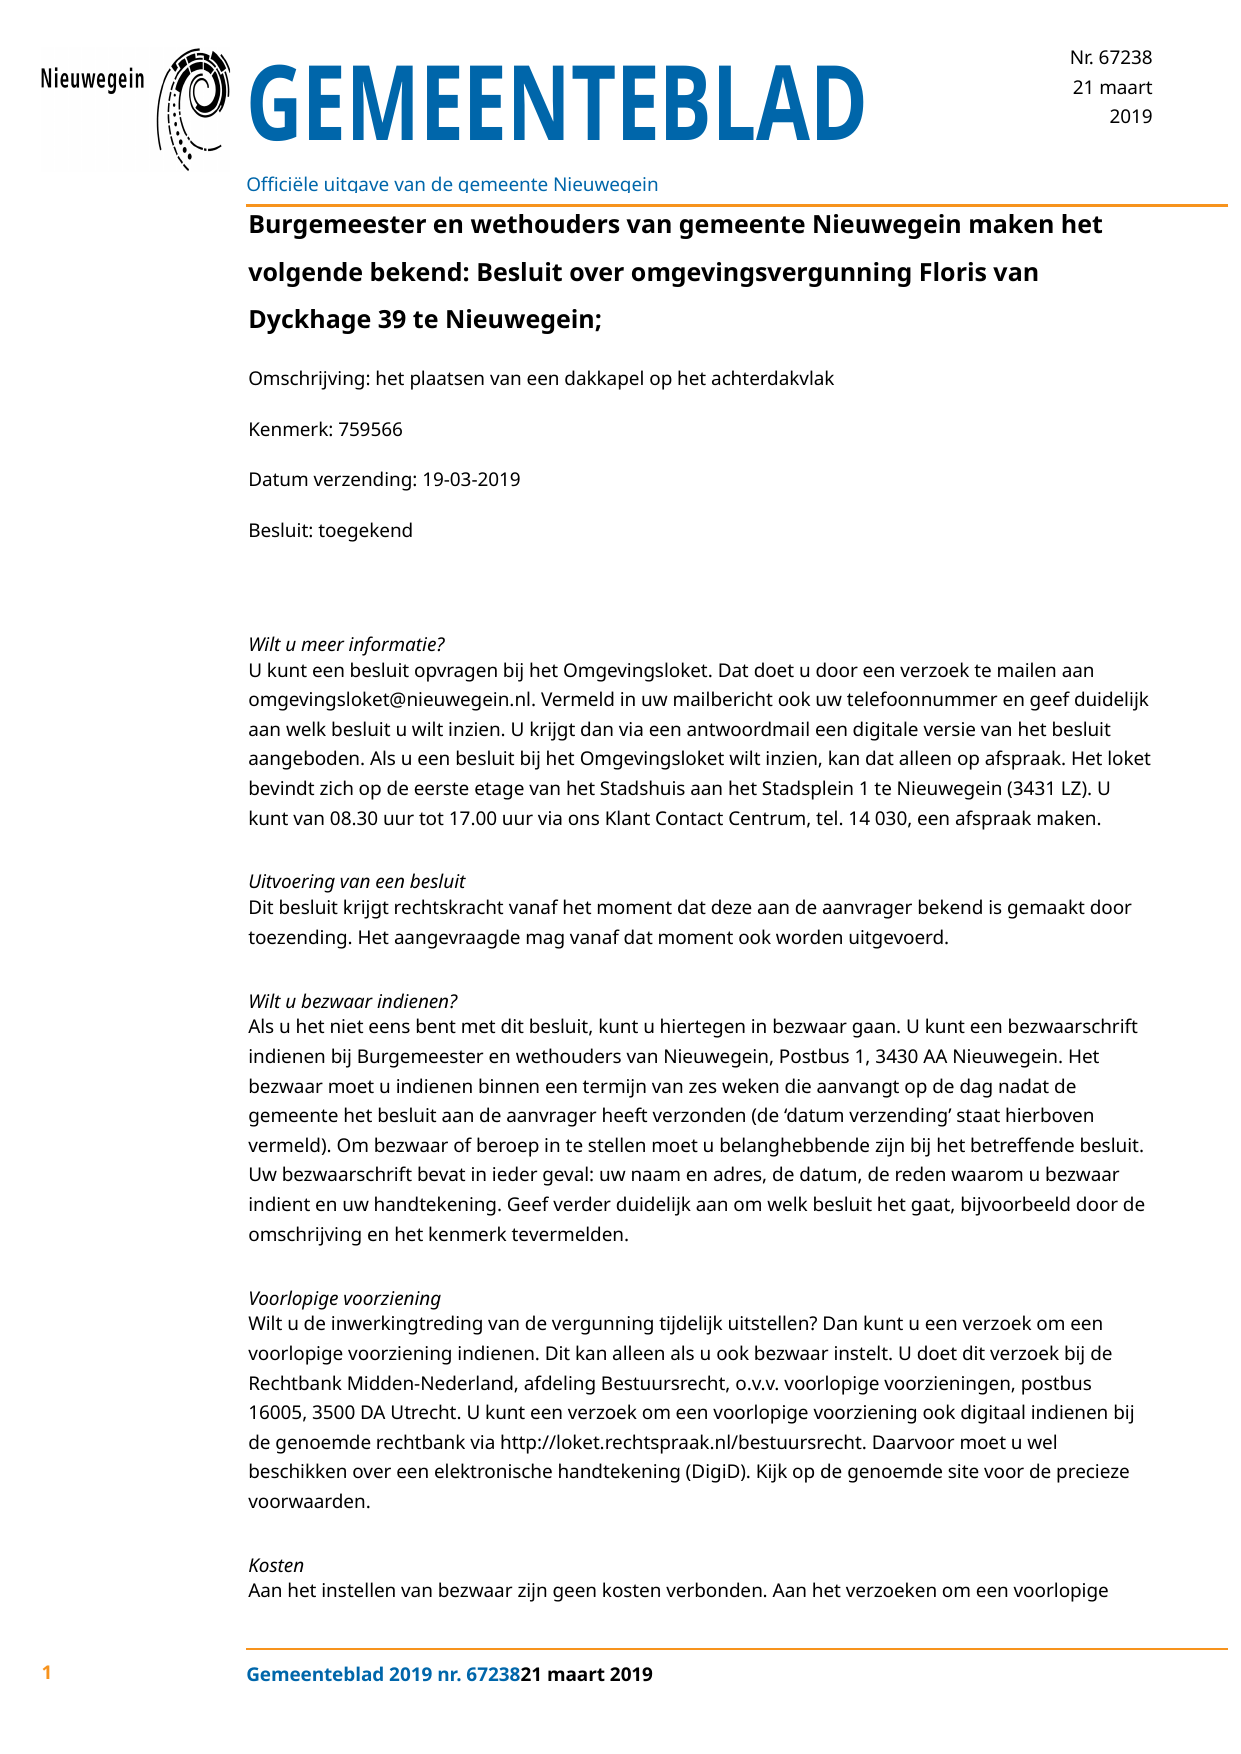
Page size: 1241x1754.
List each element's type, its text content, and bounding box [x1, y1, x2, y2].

text Dit besluit krijgt rechtskracht vanaf het moment dat deze aan de aanvrager bekend is gemaakt door toezending. Het aangevraagde mag vanaf dat moment ook worden uitgevoerd. [248, 894, 1152, 950]
text Aan het instellen van bezwaar zijn geen kosten verbonden. Aan het verzoeken om een voorlopige [248, 1578, 1152, 1603]
text Datum verzending: 19-03-2019 [248, 466, 1152, 492]
text Voorlopige voorziening [248, 1285, 1152, 1311]
text Omschrijving: het plaatsen van een dakkapel op het achterdakvlak [248, 366, 1152, 391]
text Uitvoering van een besluit [248, 869, 1152, 894]
picture [41, 47, 231, 172]
text U kunt een besluit opvragen bij het Omgevingsloket. Dat doet u door een verzoek te mailen aan omgevingsloket@nieuwegein.nl. Vermeld in uw mailbericht ook uw telefoonnummer en geef duidelijk aan welk besluit u wilt inzien. U krijgt dan via een antwoordmail een digitale versie van het besluit aangeboden. Als u een besluit bij het Omgevingsloket wilt inzien, kan dat alleen op afspraak. Het loket bevindt zich op de eerste etage van het Stadshuis aan het Stadsplein 1 te Nieuwegein (3431 LZ). U kunt van 08.30 uur tot 17.00 uur via ons Klant Contact Centrum, tel. 14 030, een afspraak maken. [248, 657, 1152, 831]
text Kosten [248, 1552, 1152, 1578]
text Als u het niet eens bent met dit besluit, kunt u hiertegen in bezwaar gaan. U kunt een bezwaarschrift indienen bij Burgemeester en wethouders van Nieuwegein, Postbus 1, 3430 AA Nieuwegein. Het bezwaar moet u indienen binnen een termijn van zes weken die aanvangt op de dag nadat de gemeente het besluit aan de aanvrager heeft verzonden (de ‘datum verzending’ staat hierboven vermeld). Om bezwaar of beroep in te stellen moet u belanghebbende zijn bij het betreffende besluit. Uw bezwaarschrift bevat in ieder geval: uw naam en adres, de datum, de reden waarom u bezwaar indient en uw handtekening. Geef verder duidelijk aan om welk besluit het gaat, bijvoorbeeld door de omschrijving en het kenmerk tevermelden. [248, 1014, 1152, 1247]
text Besluit: toegekend [248, 517, 1152, 542]
text Burgemeester en wethouders van gemeente Nieuwegein maken het volgende bekend: Besluit over omgevingsvergunning Floris van Dyckhage 39 te Nieuwegein; [248, 207, 1152, 336]
text Kenmerk: 759566 [248, 416, 1152, 442]
text Wilt u bezwaar indienen? [248, 988, 1152, 1014]
text Wilt u de inwerkingtreding van de vergunning tijdelijk uitstellen? Dan kunt u een verzoek om een voorlopige voorziening indienen. Dit kan alleen als u ook bezwaar instelt. U doet dit verzoek bij de Rechtbank Midden-Nederland, afdeling Bestuursrecht, o.v.v. voorlopige voorzieningen, postbus 16005, 3500 DA Utrecht. U kunt een verzoek om een voorlopige voorziening ook digitaal indienen bij de genoemde rechtbank via http://loket.rechtspraak.nl/bestuursrecht. Daarvoor moet u wel beschikken over een elektronische handtekening (DigiD). Kijk op de genoemde site voor de precieze voorwaarden. [248, 1311, 1152, 1514]
text Wilt u meer informatie? [248, 631, 1152, 657]
